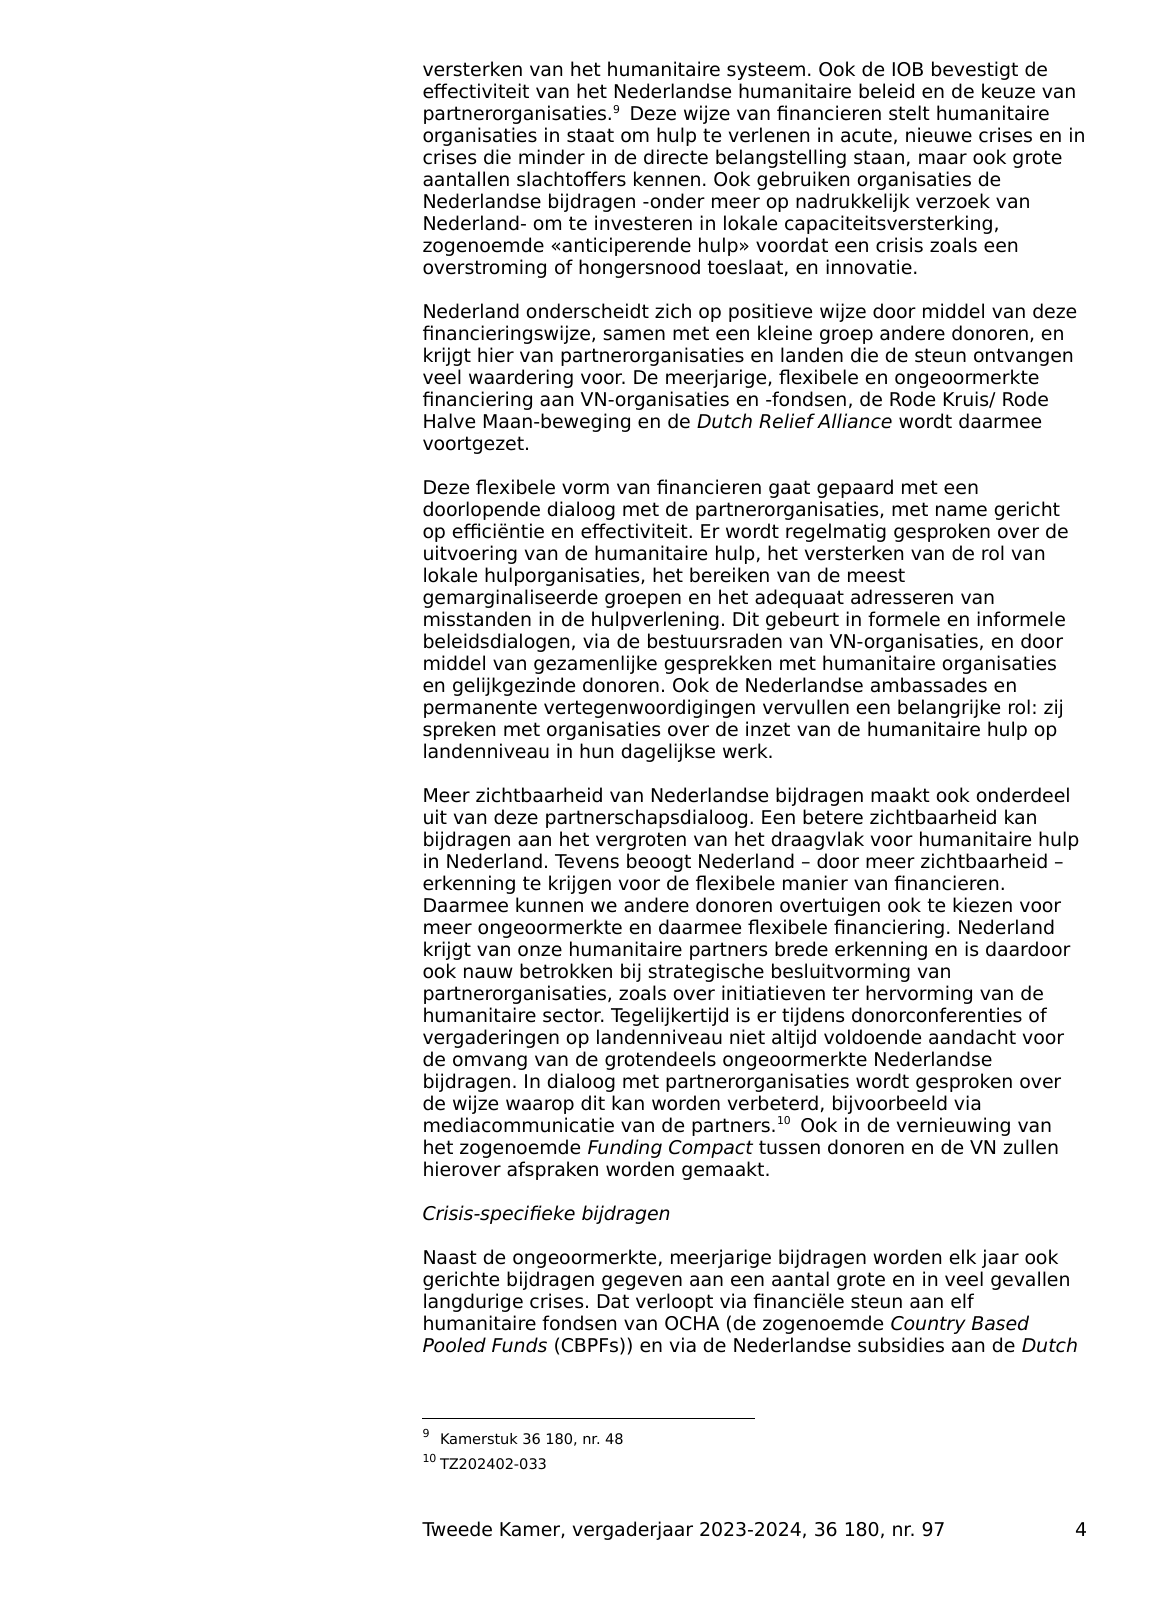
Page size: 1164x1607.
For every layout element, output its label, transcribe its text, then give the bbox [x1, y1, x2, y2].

text Deze flexibele vorm van financieren gaat gepaard met een doorlopende dialoog met de partnerorganisaties, met name gericht op efficiëntie en effectiviteit. Er wordt regelmatig gesproken over de uitvoering van de humanitaire hulp, het versterken van de rol van lokale hulporganisaties, het bereiken van de meest gemarginaliseerde groepen en het adequaat adresseren van misstanden in de hulpverlening. Dit gebeurt in formele en informele beleidsdialogen, via de bestuursraden van VN-organisaties, en door middel van gezamenlijke gesprekken met humanitaire organisaties en gelijkgezinde donoren. Ook de Nederlandse ambassades en permanente vertegenwoordigingen vervullen een belangrijke rol: zij spreken met organisaties over de inzet van de humanitaire hulp op landenniveau in hun dagelijkse werk. [422, 477, 1087, 763]
text versterken van het humanitaire systeem. Ook de IOB bevestigt de effectiviteit van het Nederlandse humanitaire beleid en de keuze van partnerorganisaties. Deze wijze van financieren stelt humanitaire organisaties in staat om hulp te verlenen in acute, nieuwe crises en in crises die minder in de directe belangstelling staan, maar ook grote aantallen slachtoffers kennen. Ook gebruiken organisaties de Nederlandse bijdragen -onder meer op nadrukkelijk verzoek van Nederland- om te investeren in lokale capaciteitsversterking, zogenoemde «anticiperende hulp» voordat een crisis zoals een overstroming of hongersnood toeslaat, en innovatie. [422, 59, 1087, 279]
text Nederland onderscheidt zich op positieve wijze door middel van deze financieringswijze, samen met een kleine groep andere donoren, en krijgt hier van partnerorganisaties en landen die de steun ontvangen veel waardering voor. De meerjarige, flexibele en ongeoormerkte financiering aan VN-organisaties en -fondsen, de Rode Kruis/ Rode Halve Maan-beweging en de Dutch Relief Alliance wordt daarmee voortgezet. [422, 301, 1087, 455]
text Naast de ongeoormerkte, meerjarige bijdragen worden elk jaar ook gerichte bijdragen gegeven aan een aantal grote en in veel gevallen langdurige crises. Dat verloopt via financiële steun aan elf humanitaire fondsen van OCHA (de zogenoemde Country Based Pooled Funds (CBPFs)) en via de Nederlandse subsidies aan de Dutch [422, 1247, 1087, 1357]
text Meer zichtbaarheid van Nederlandse bijdragen maakt ook onderdeel uit van deze partnerschapsdialoog. Een betere zichtbaarheid kan bijdragen aan het vergroten van het draagvlak voor humanitaire hulp in Nederland. Tevens beoogt Nederland – door meer zichtbaarheid – erkenning te krijgen voor de flexibele manier van financieren. Daarmee kunnen we andere donoren overtuigen ook te kiezen voor meer ongeoormerkte en daarmee flexibele financiering. Nederland krijgt van onze humanitaire partners brede erkenning en is daardoor ook nauw betrokken bij strategische besluitvorming van partnerorganisaties, zoals over initiatieven ter hervorming van de humanitaire sector. Tegelijkertijd is er tijdens donorconferenties of vergaderingen op landenniveau niet altijd voldoende aandacht voor de omvang van de grotendeels ongeoormerkte Nederlandse bijdragen. In dialoog met partnerorganisaties wordt gesproken over de wijze waarop dit kan worden verbeterd, bijvoorbeeld via mediacommunicatie van de partners. Ook in de vernieuwing van het zogenoemde Funding Compact tussen donoren en de VN zullen hierover afspraken worden gemaakt. [422, 785, 1087, 1181]
text Kamerstuk 36 180, nr. 48 [422, 1427, 1087, 1449]
subtitle Crisis-specifieke bijdragen [422, 1203, 1087, 1225]
text TZ202402-033 [422, 1452, 1087, 1474]
